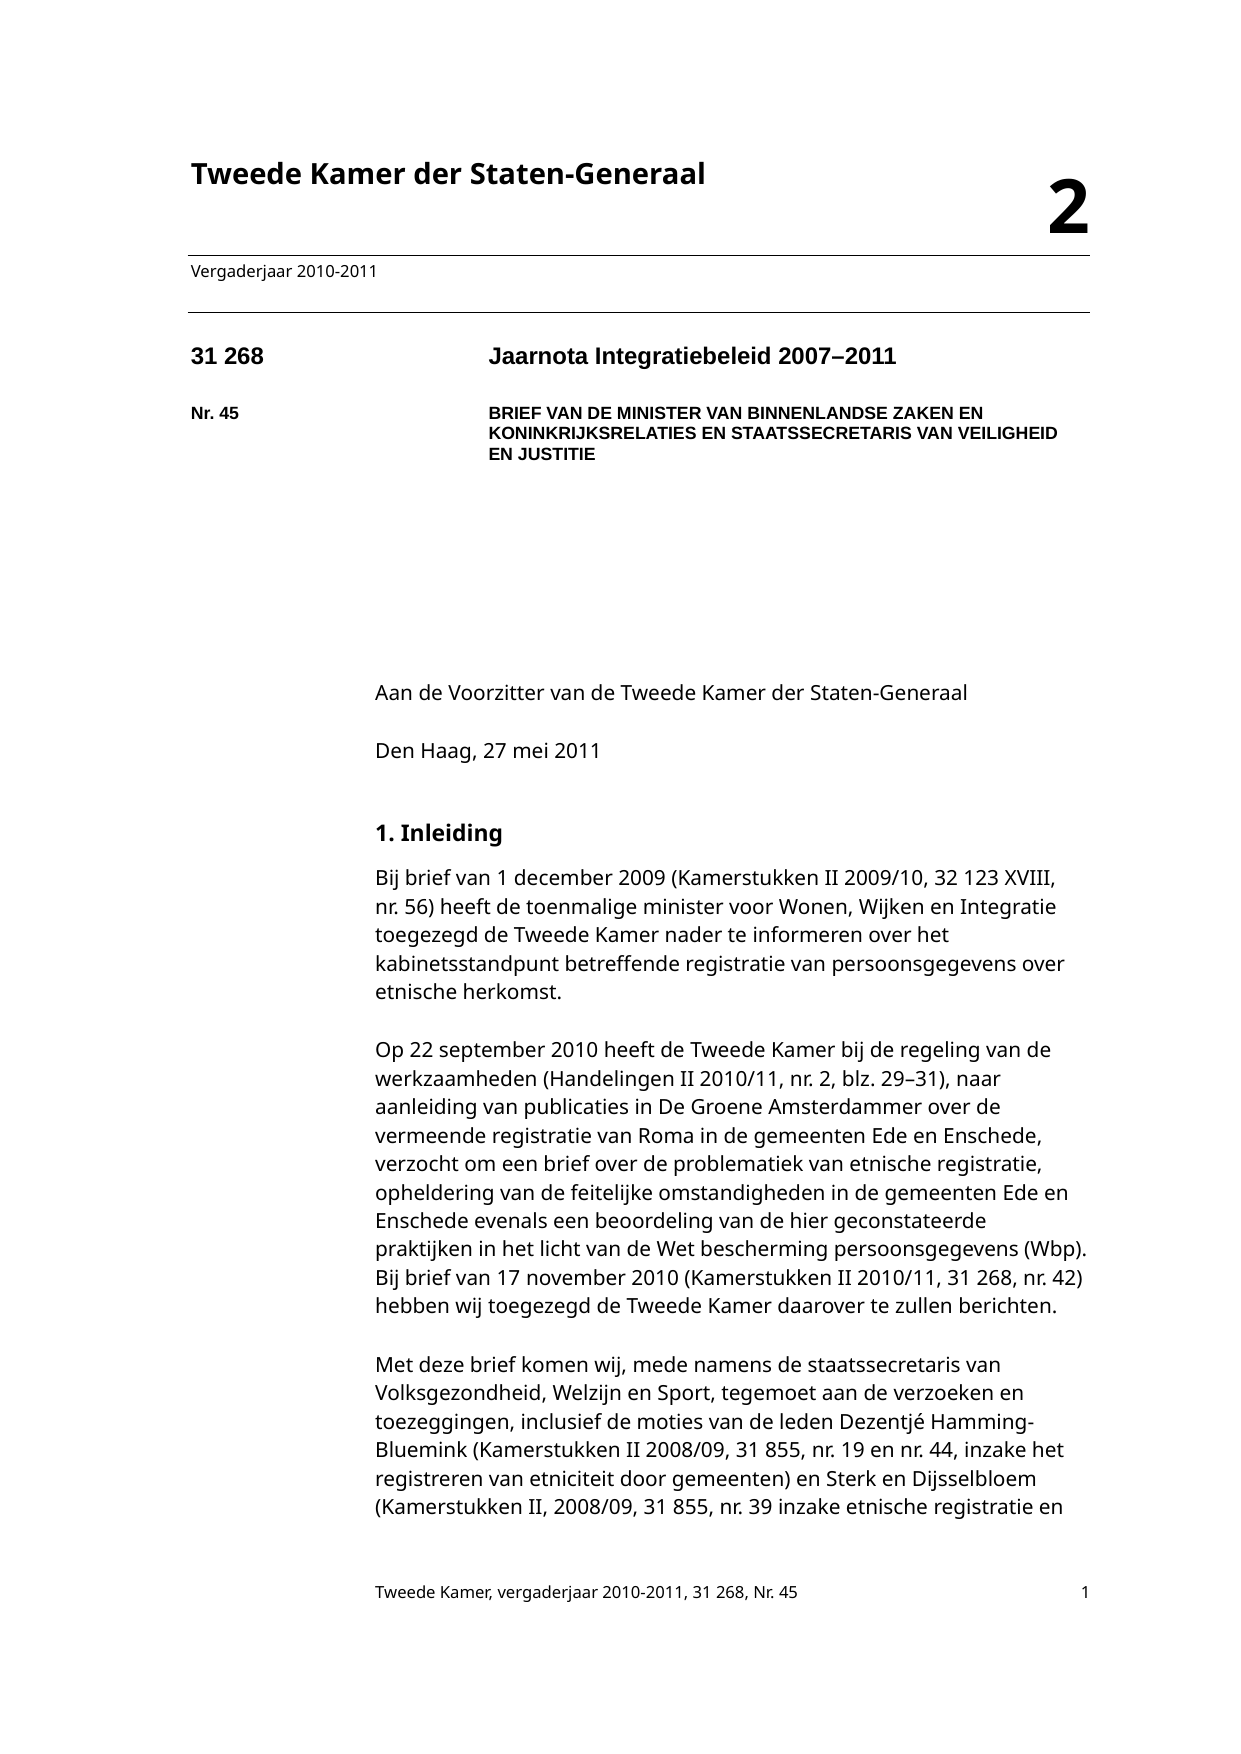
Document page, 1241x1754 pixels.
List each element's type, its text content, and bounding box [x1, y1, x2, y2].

text Bij brief van 1 december 2009 (Kamerstukken II 2009/10, 32 123 XVIII, nr. 56) heeft de toenmalige minister voor Wonen, Wijken en Integratie toegezegd de Tweede Kamer nader te informeren over het kabinetsstandpunt betreffende registratie van persoonsgegevens over etnische herkomst. [375, 863, 1090, 1006]
table_header Tweede Kamer der Staten-Generaal [188, 150, 909, 255]
text Aan de Voorzitter van de Tweede Kamer der Staten-Generaal [375, 678, 1090, 706]
table_cell Nr. 45 [188, 399, 485, 559]
subtitle 1. Inleiding [375, 817, 1090, 848]
table_cell [485, 313, 1090, 339]
table_cell BRIEF VAN DE MINISTER VAN BINNENLANDSE ZAKEN EN KONINKRIJKSRELATIES EN STAATSSECRETARIS VAN VEILIGHEID EN JUSTITIE [485, 399, 1090, 559]
text Met deze brief komen wij, mede namens de staatssecretaris van Volksgezondheid, Welzijn en Sport, tegemoet aan de verzoeken en toezeggingen, inclusief de moties van de leden Dezentjé Hamming-Bluemink (Kamerstukken II 2008/09, 31 855, nr. 19 en nr. 44, inzake het registreren van etniciteit door gemeenten) en Sterk en Dijsselbloem (Kamerstukken II, 2008/09, 31 855, nr. 39 inzake etnische registratie en [375, 1350, 1090, 1521]
text Den Haag, 27 mei 2011 [375, 736, 1090, 764]
table_cell [188, 313, 485, 339]
table_cell Jaarnota Integratiebeleid 2007–2011 [485, 339, 1090, 399]
table_cell Vergaderjaar 2010-2011 [188, 256, 485, 312]
table_cell 31 268 [188, 339, 485, 399]
table_header 2 [910, 150, 1090, 255]
table_cell [485, 256, 1090, 312]
text Op 22 september 2010 heeft de Tweede Kamer bij de regeling van de werkzaamheden (Handelingen II 2010/11, nr. 2, blz. 29–31), naar aanleiding van publicaties in De Groene Amsterdammer over de vermeende registratie van Roma in de gemeenten Ede en Enschede, verzocht om een brief over de problematiek van etnische registratie, opheldering van de feitelijke omstandigheden in de gemeenten Ede en Enschede evenals een beoordeling van de hier geconstateerde praktijken in het licht van de Wet bescherming persoonsgegevens (Wbp). Bij brief van 17 november 2010 (Kamerstukken II 2010/11, 31 268, nr. 42) hebben wij toegezegd de Tweede Kamer daarover te zullen berichten. [375, 1036, 1090, 1320]
